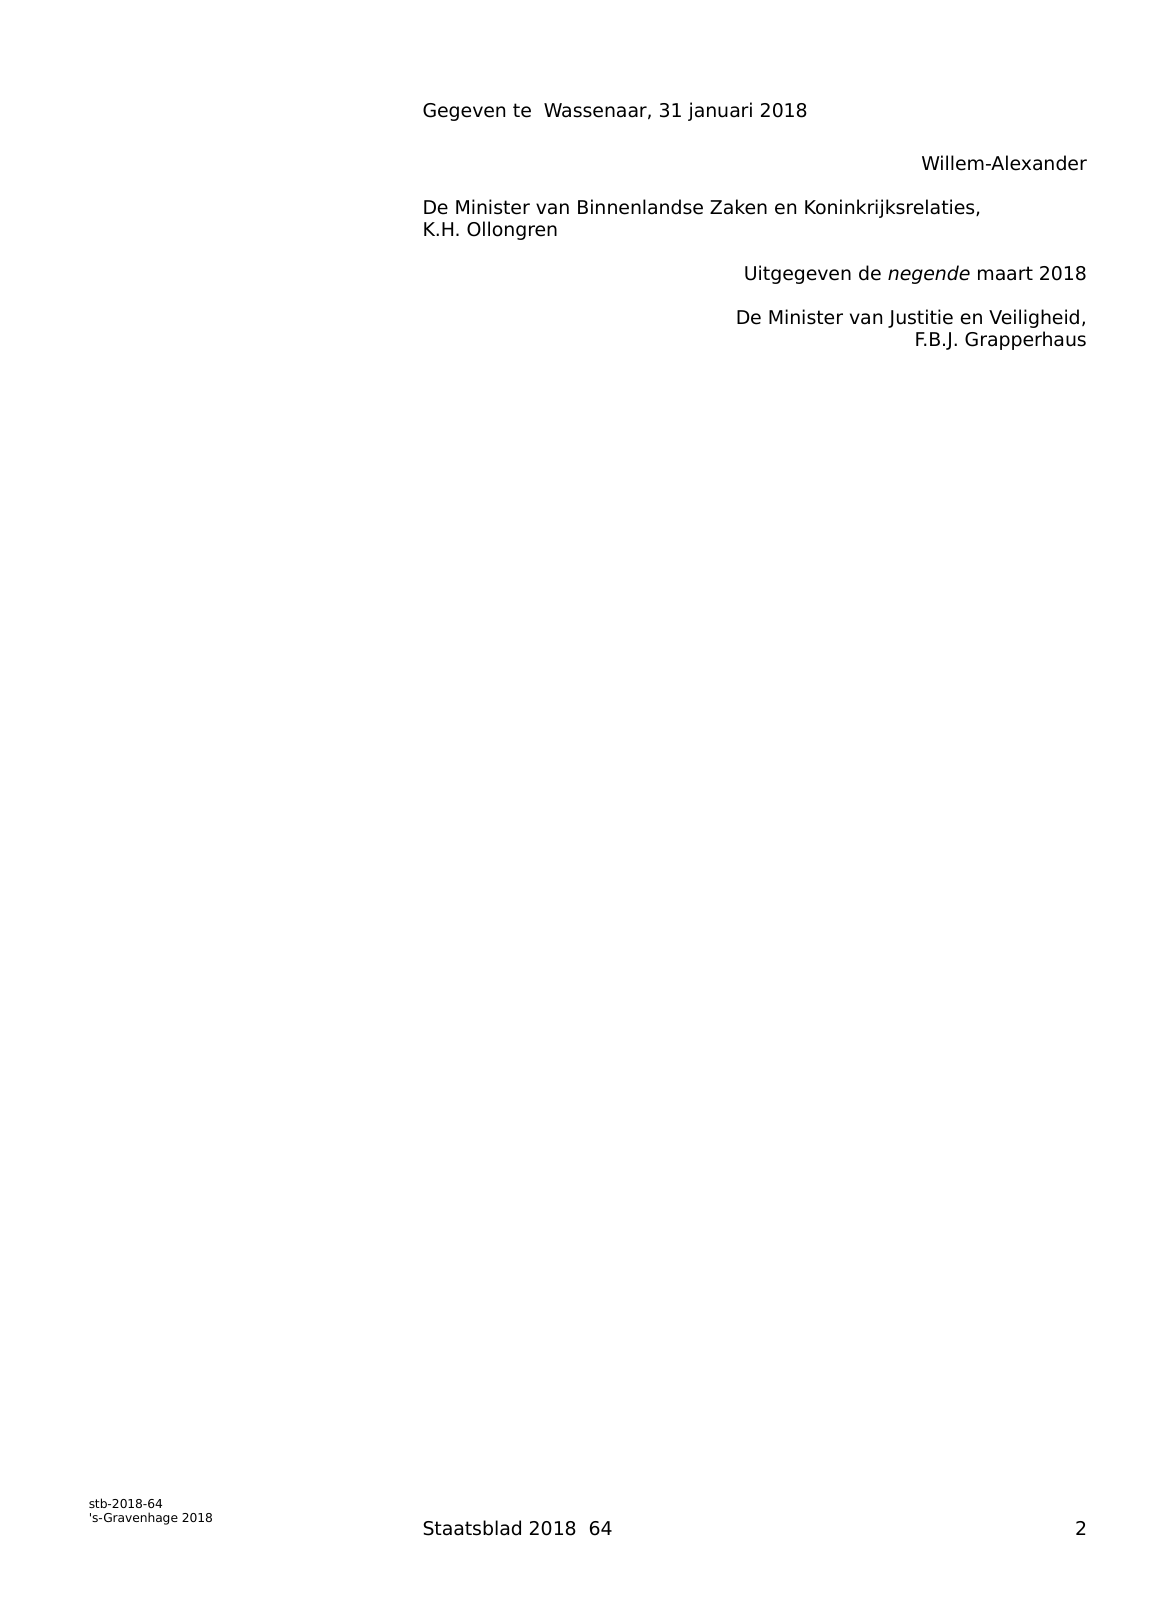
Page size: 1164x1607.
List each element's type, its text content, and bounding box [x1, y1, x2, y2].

text 's-Gravenhage 2018 [88, 1511, 323, 1525]
text Gegeven te Wassenaar, 31 januari 2018 [422, 100, 1087, 122]
text De Minister van Binnenlandse Zaken en Koninkrijksrelaties, K.H. Ollongren [422, 197, 1087, 241]
text Uitgegeven de negende maart 2018 [422, 263, 1087, 285]
text Willem-Alexander [422, 152, 1087, 174]
text stb-2018-64 [88, 1497, 323, 1511]
text De Minister van Justitie en Veiligheid, F.B.J. Grapperhaus [422, 307, 1087, 351]
